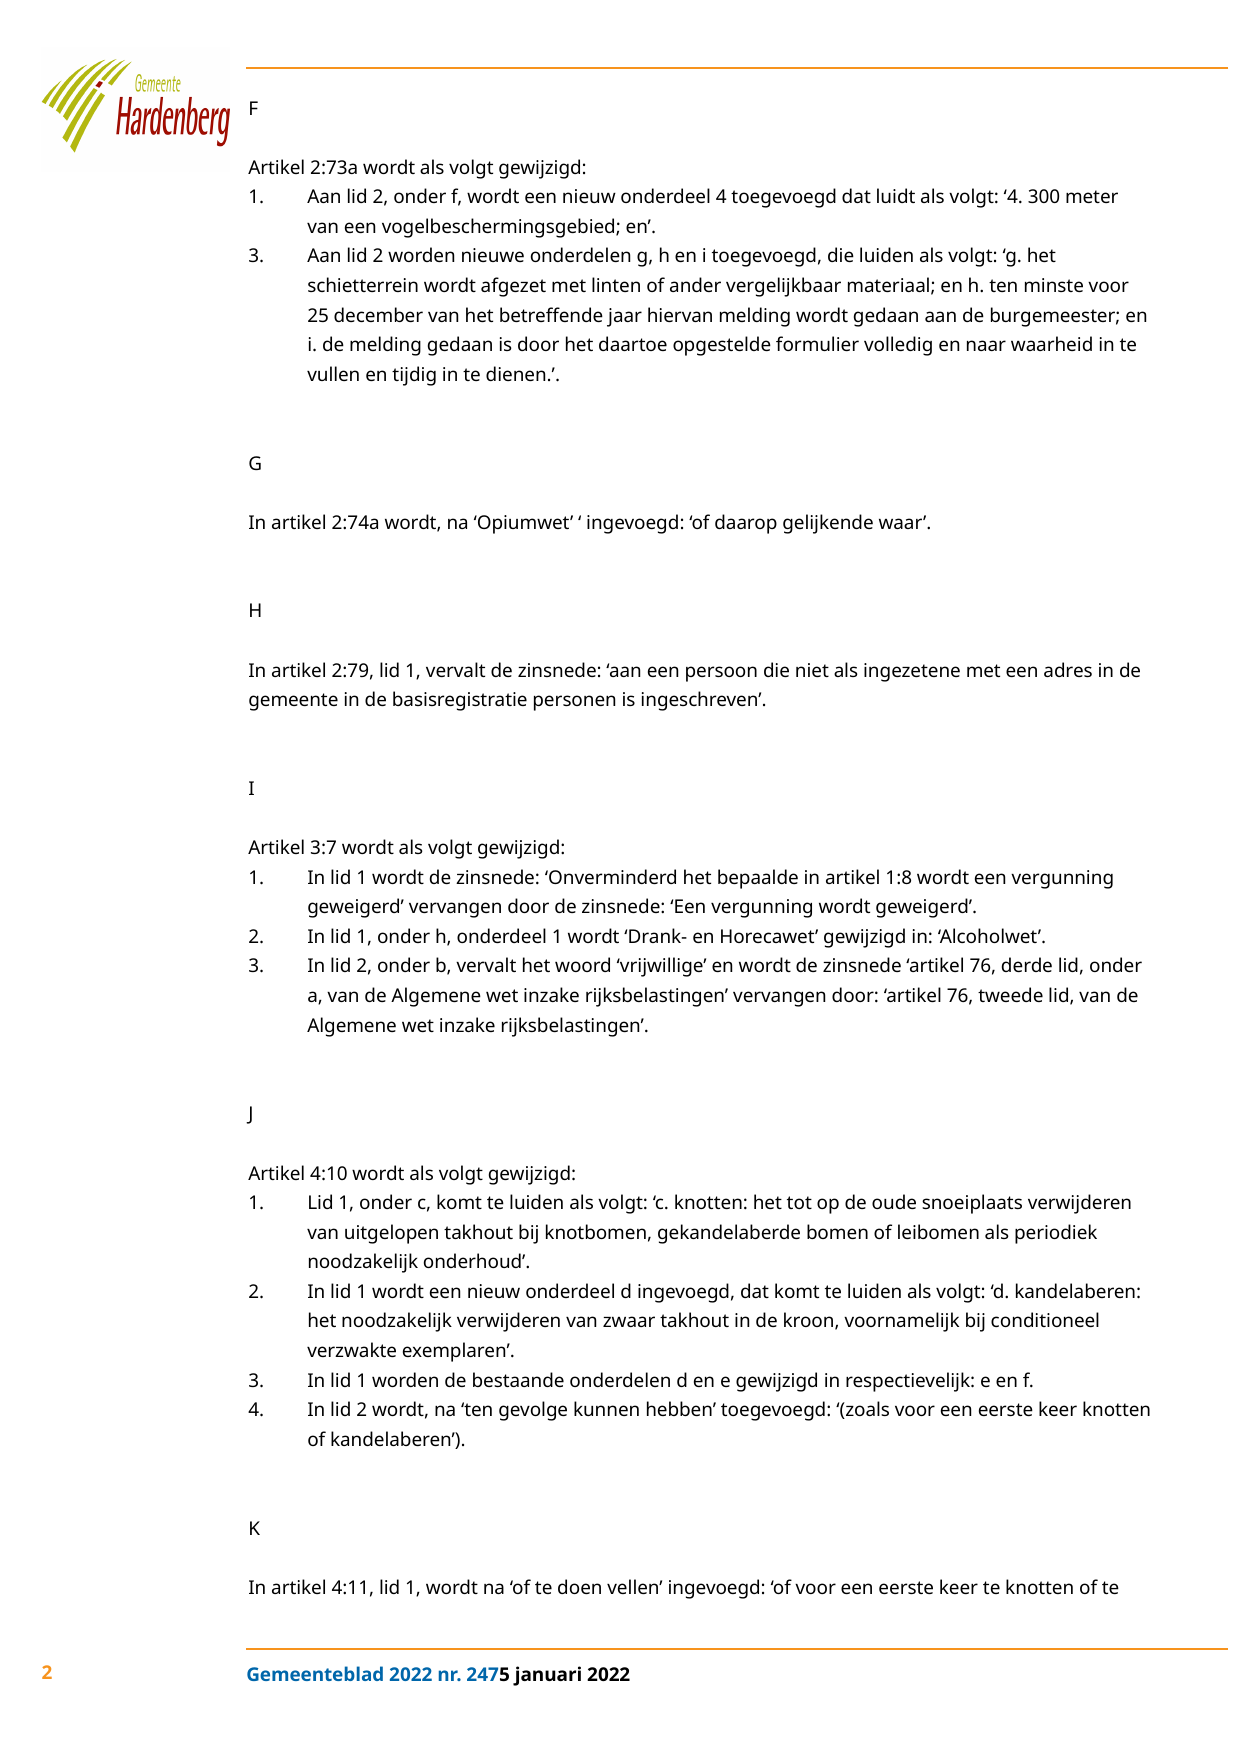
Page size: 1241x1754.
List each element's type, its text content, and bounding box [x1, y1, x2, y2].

text G [248, 450, 1152, 476]
text K [248, 1515, 1152, 1541]
picture [41, 47, 231, 172]
list Aan lid 2 worden nieuwe onderdelen g, h en i toegevoegd, die luiden als volgt: ‘g. het schietterrein wordt afgezet met linten of ander vergelijkbaar materiaal; en h. ten minste voor 25 december van het betreffende jaar hiervan melding wordt gedaan aan de burgemeester; en i. de melding gedaan is door het daartoe opgestelde formulier volledig en naar waarheid in te vullen en tijdig in te dienen.’. [248, 243, 1152, 387]
list In lid 1 wordt een nieuw onderdeel d ingevoegd, dat komt te luiden als volgt: ‘d. kandelaberen: het noodzakelijk verwijderen van zwaar takhout in de kroon, voornamelijk bij conditioneel verzwakte exemplaren’. [248, 1278, 1152, 1363]
text Artikel 3:7 wordt als volgt gewijzigd: [248, 834, 1152, 860]
list In lid 2, onder b, vervalt het woord ‘vrijwillige’ en wordt de zinsnede ‘artikel 76, derde lid, onder a, van de Algemene wet inzake rijksbelastingen’ vervangen door: ‘artikel 76, tweede lid, van de Algemene wet inzake rijksbelastingen’. [248, 953, 1152, 1038]
text In artikel 2:74a wordt, na ‘Opiumwet’ ‘ ingevoegd: ‘of daarop gelijkende waar’. [248, 509, 1152, 535]
list Lid 1, onder c, komt te luiden als volgt: ‘c. knotten: het tot op de oude snoeiplaats verwijderen van uitgelopen takhout bij knotbomen, gekandelaberde bomen of leibomen als periodiek noodzakelijk onderhoud’. [248, 1189, 1152, 1274]
list In lid 1 wordt de zinsnede: ‘Onverminderd het bepaalde in artikel 1:8 wordt een vergunning geweigerd’ vervangen door de zinsnede: ‘Een vergunning wordt geweigerd’. [248, 864, 1152, 919]
list In lid 2 wordt, na ‘ten gevolge kunnen hebben’ toegevoegd: ‘(zoals voor een eerste keer knotten of kandelaberen’). [248, 1396, 1152, 1452]
text F [248, 95, 1152, 121]
text H [248, 598, 1152, 623]
text J [248, 1101, 1152, 1126]
text Artikel 4:10 wordt als volgt gewijzigd: [248, 1160, 1152, 1186]
list Aan lid 2, onder f, wordt een nieuw onderdeel 4 toegevoegd dat luidt als volgt: ‘4. 300 meter van een vogelbeschermingsgebied; en’. [248, 183, 1152, 239]
text In artikel 4:11, lid 1, wordt na ‘of te doen vellen’ ingevoegd: ‘of voor een eerste keer te knotten of te [248, 1574, 1152, 1600]
text Artikel 2:73a wordt als volgt gewijzigd: [248, 154, 1152, 180]
list In lid 1 worden de bestaande onderdelen d en e gewijzigd in respectievelijk: e en f. [248, 1367, 1152, 1393]
text I [248, 775, 1152, 801]
list In lid 1, onder h, onderdeel 1 wordt ‘Drank- en Horecawet’ gewijzigd in: ‘Alcoholwet’. [248, 923, 1152, 949]
text In artikel 2:79, lid 1, vervalt de zinsnede: ‘aan een persoon die niet als ingezetene met een adres in de gemeente in de basisregistratie personen is ingeschreven’. [248, 657, 1152, 712]
